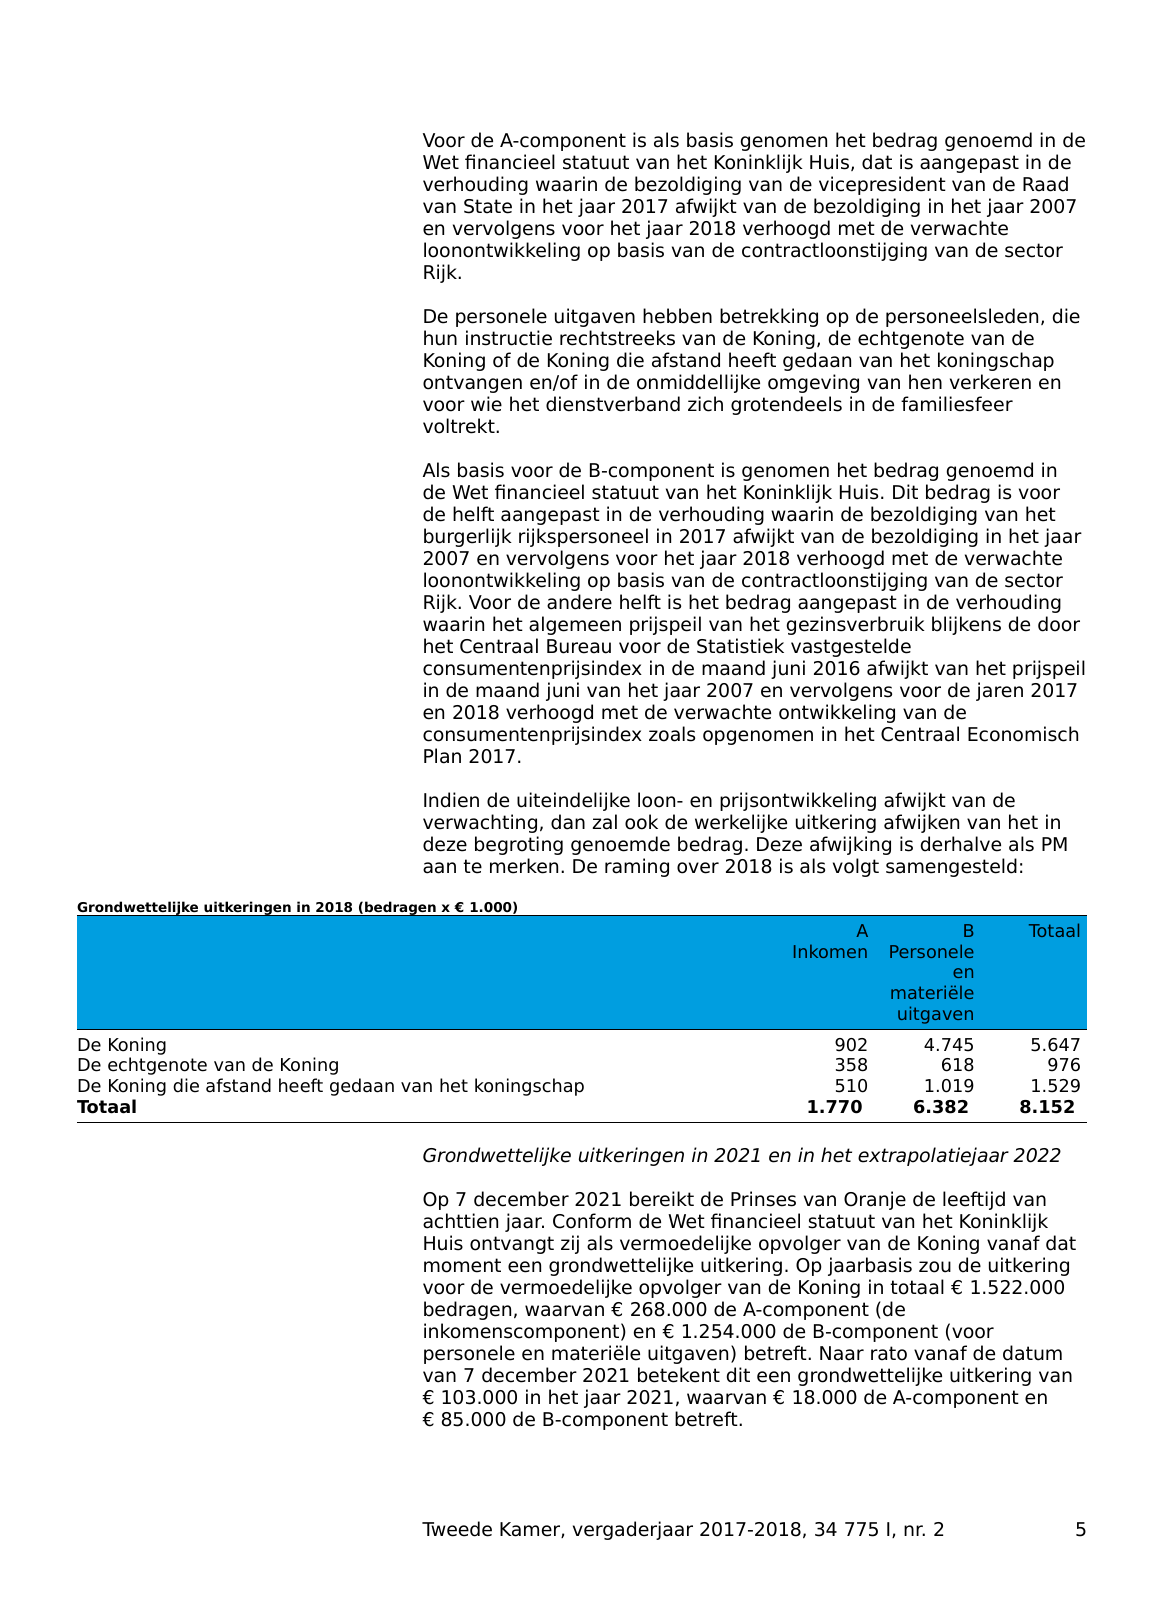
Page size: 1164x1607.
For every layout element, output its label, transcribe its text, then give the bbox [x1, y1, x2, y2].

table_cell Inkomen [768, 942, 874, 1029]
table_cell A [768, 916, 874, 942]
table_cell De Koning [77, 1030, 768, 1055]
table_cell Personele en materiële uitgaven [874, 942, 980, 1029]
table_cell 358 [768, 1055, 874, 1076]
text Op 7 december 2021 bereikt de Prinses van Oranje de leeftijd van achttien jaar. Conform de Wet financieel statuut van het Koninklijk Huis ontvangt zij als vermoedelijke opvolger van de Koning vanaf dat moment een grondwettelijke uitkering. Op jaarbasis zou de uitkering voor de vermoedelijke opvolger van de Koning in totaal € 1.522.000 bedragen, waarvan € 268.000 de A-component (de inkomenscomponent) en € 1.254.000 de B-component (voor personele en materiële uitgaven) betreft. Naar rato vanaf de datum van 7 december 2021 betekent dit een grondwettelijke uitkering van € 103.000 in het jaar 2021, waarvan € 18.000 de A-component en € 85.000 de B-component betreft. [422, 1189, 1087, 1431]
table_cell 5.647 [980, 1030, 1087, 1055]
table_cell [77, 942, 768, 1029]
table_cell 510 [768, 1076, 874, 1097]
table_cell 976 [980, 1055, 1087, 1076]
table_cell Totaal [980, 916, 1087, 942]
table_header Grondwettelijke uitkeringen in 2018 (bedragen x € 1.000) [77, 900, 1087, 915]
text Voor de A-component is als basis genomen het bedrag genoemd in de Wet financieel statuut van het Koninklijk Huis, dat is aangepast in de verhouding waarin de bezoldiging van de vicepresident van de Raad van State in het jaar 2017 afwijkt van de bezoldiging in het jaar 2007 en vervolgens voor het jaar 2018 verhoogd met de verwachte loonontwikkeling op basis van de contractloonstijging van de sector Rijk. [422, 130, 1087, 284]
table_cell 4.745 [874, 1030, 980, 1055]
subtitle Grondwettelijke uitkeringen in 2021 en in het extrapolatiejaar 2022 [422, 1145, 1087, 1167]
table_cell B [874, 916, 980, 942]
table_cell [77, 916, 768, 942]
table_cell 8.152 [980, 1097, 1087, 1122]
table_cell Totaal [77, 1097, 768, 1122]
table_cell 1.770 [768, 1097, 874, 1122]
table_cell 618 [874, 1055, 980, 1076]
table_cell [980, 942, 1087, 1029]
table_cell 902 [768, 1030, 874, 1055]
text De personele uitgaven hebben betrekking op de personeelsleden, die hun instructie rechtstreeks van de Koning, de echtgenote van de Koning of de Koning die afstand heeft gedaan van het koningschap ontvangen en/of in de onmiddellijke omgeving van hen verkeren en voor wie het dienstverband zich grotendeels in de familiesfeer voltrekt. [422, 306, 1087, 438]
table_cell De Koning die afstand heeft gedaan van het koningschap [77, 1076, 768, 1097]
table_cell 6.382 [874, 1097, 980, 1122]
table_cell De echtgenote van de Koning [77, 1055, 768, 1076]
table_cell 1.529 [980, 1076, 1087, 1097]
text Als basis voor de B-component is genomen het bedrag genoemd in de Wet financieel statuut van het Koninklijk Huis. Dit bedrag is voor de helft aangepast in de verhouding waarin de bezoldiging van het burgerlijk rijkspersoneel in 2017 afwijkt van de bezoldiging in het jaar 2007 en vervolgens voor het jaar 2018 verhoogd met de verwachte loonontwikkeling op basis van de contractloonstijging van de sector Rijk. Voor de andere helft is het bedrag aangepast in de verhouding waarin het algemeen prijspeil van het gezinsverbruik blijkens de door het Centraal Bureau voor de Statistiek vastgestelde consumentenprijsindex in de maand juni 2016 afwijkt van het prijspeil in de maand juni van het jaar 2007 en vervolgens voor de jaren 2017 en 2018 verhoogd met de verwachte ontwikkeling van de consumentenprijsindex zoals opgenomen in het Centraal Economisch Plan 2017. [422, 460, 1087, 768]
table_cell 1.019 [874, 1076, 980, 1097]
text Indien de uiteindelijke loon- en prijsontwikkeling afwijkt van de verwachting, dan zal ook de werkelijke uitkering afwijken van het in deze begroting genoemde bedrag. Deze afwijking is derhalve als PM aan te merken. De raming over 2018 is als volgt samengesteld: [422, 790, 1087, 878]
